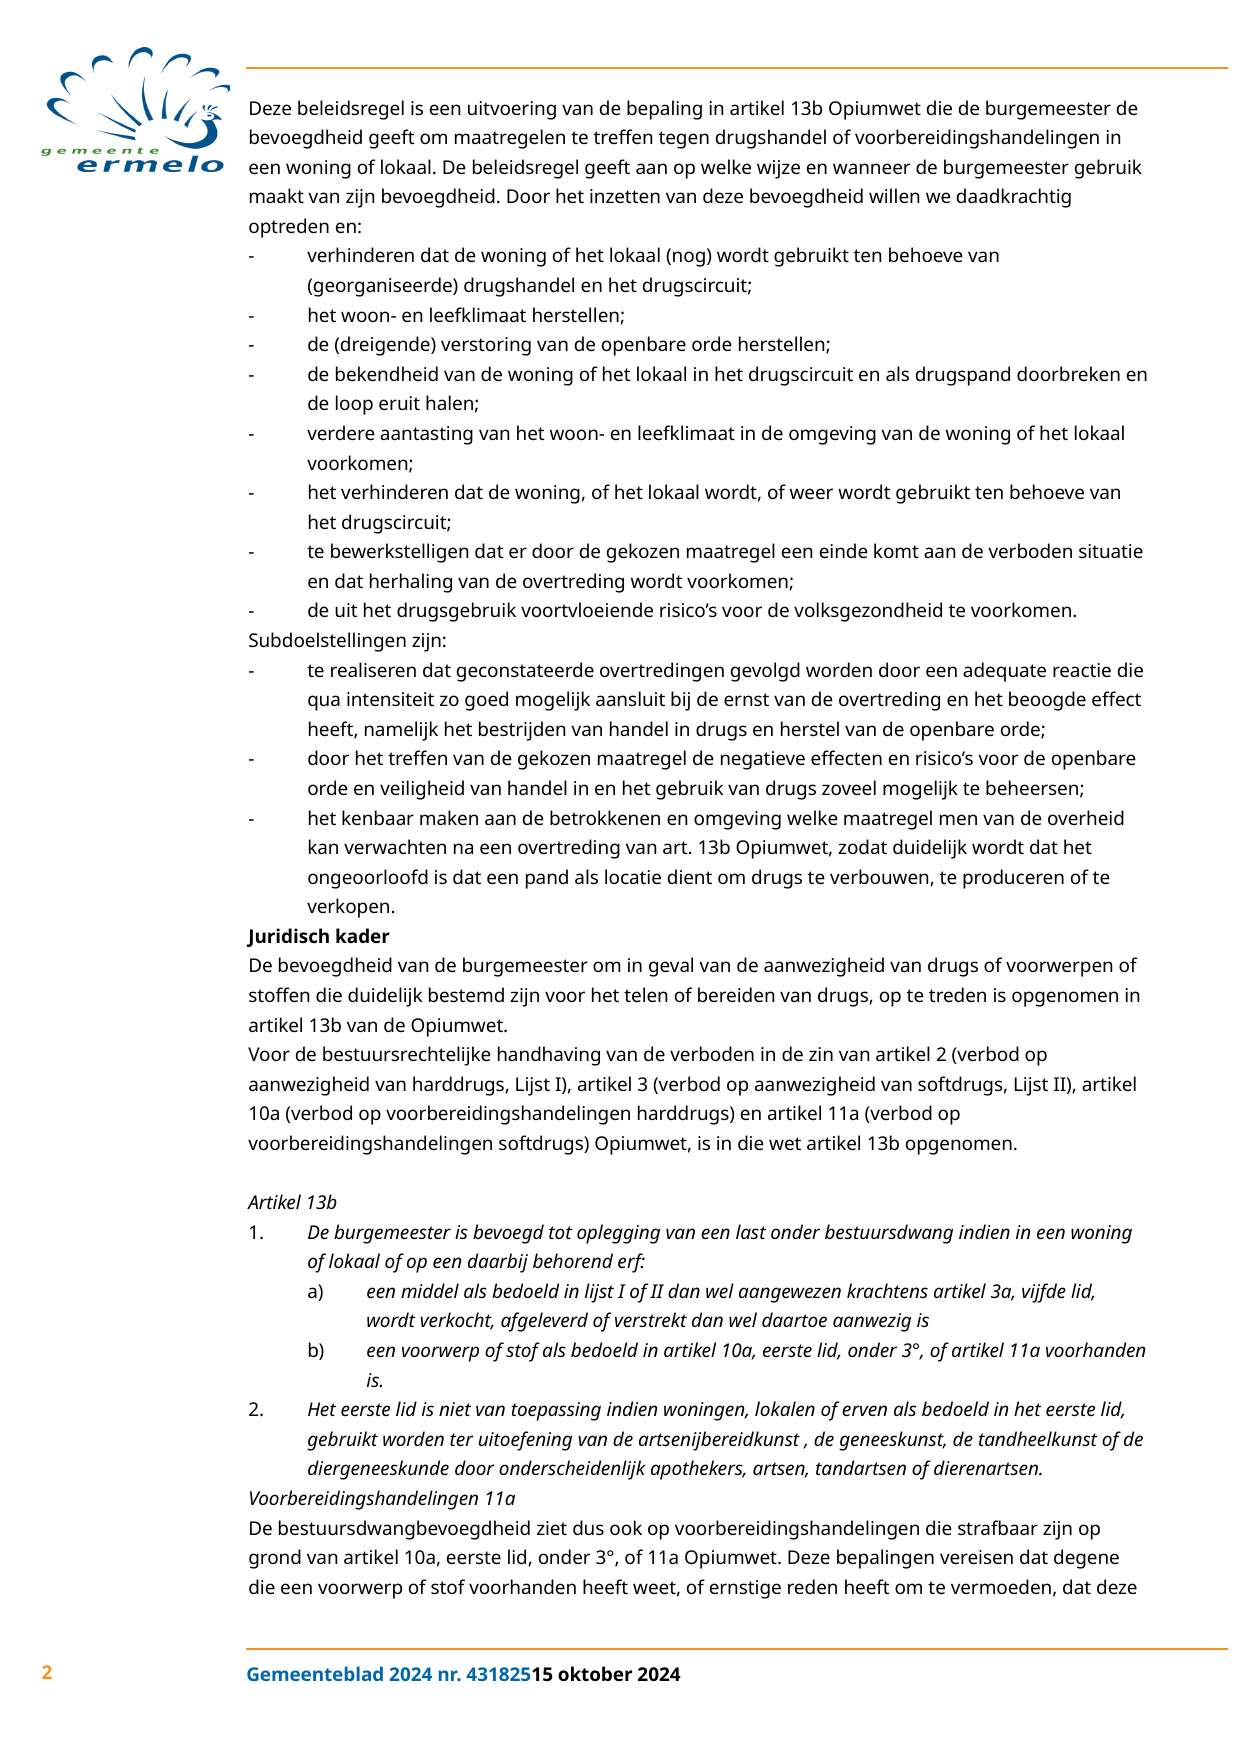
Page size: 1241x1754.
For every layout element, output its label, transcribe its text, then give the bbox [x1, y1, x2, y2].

list verdere aantasting van het woon- en leefklimaat in de omgeving van de woning of het lokaal voorkomen; [248, 420, 1152, 476]
list het woon- en leefklimaat herstellen; [248, 302, 1152, 328]
list een middel als bedoeld in lijst I of II dan wel aangewezen krachtens artikel 3a, vijfde lid, wordt verkocht, afgeleverd of verstrekt dan wel daartoe aanwezig is [307, 1278, 1152, 1333]
picture [41, 47, 231, 172]
text De bestuursdwangbevoegdheid ziet dus ook op voorbereidingshandelingen die strafbaar zijn op grond van artikel 10a, eerste lid, onder 3°, of 11a Opiumwet. Deze bepalingen vereisen dat degene die een voorwerp of stof voorhanden heeft weet, of ernstige reden heeft om te vermoeden, dat deze [248, 1515, 1152, 1600]
list De burgemeester is bevoegd tot oplegging van een last onder bestuursdwang indien in een woning of lokaal of op een daarbij behorend erf: [248, 1219, 1152, 1274]
text Deze beleidsregel is een uitvoering van de bepaling in artikel 13b Opiumwet die de burgemeester de bevoegdheid geeft om maatregelen te treffen tegen drugshandel of voorbereidingshandelingen in een woning of lokaal. De beleidsregel geeft aan op welke wijze en wanneer de burgemeester gebruik maakt van zijn bevoegdheid. Door het inzetten van deze bevoegdheid willen we daadkrachtig optreden en: [248, 95, 1152, 239]
list het verhinderen dat de woning, of het lokaal wordt, of weer wordt gebruikt ten behoeve van het drugscircuit; [248, 479, 1152, 535]
list de (dreigende) verstoring van de openbare orde herstellen; [248, 331, 1152, 357]
text Artikel 13b [248, 1189, 1152, 1215]
list de bekendheid van de woning of het lokaal in het drugscircuit en als drugspand doorbreken en de loop eruit halen; [248, 361, 1152, 416]
text Voor de bestuursrechtelijke handhaving van de verboden in de zin van artikel 2 (verbod op aanwezigheid van harddrugs, Lijst I), artikel 3 (verbod op aanwezigheid van softdrugs, Lijst II), artikel 10a (verbod op voorbereidingshandelingen harddrugs) en artikel 11a (verbod op voorbereidingshandelingen softdrugs) Opiumwet, is in die wet artikel 13b opgenomen. [248, 1041, 1152, 1156]
list het kenbaar maken aan de betrokkenen en omgeving welke maatregel men van de overheid kan verwachten na een overtreding van art. 13b Opiumwet, zodat duidelijk wordt dat het ongeoorloofd is dat een pand als locatie dient om drugs te verbouwen, te produceren of te verkopen. [248, 805, 1152, 919]
list een voorwerp of stof als bedoeld in artikel 10a, eerste lid, onder 3°, of artikel 11a voorhanden is. [307, 1337, 1152, 1393]
list te realiseren dat geconstateerde overtredingen gevolgd worden door een adequate reactie die qua intensiteit zo goed mogelijk aansluit bij de ernst van de overtreding en het beoogde effect heeft, namelijk het bestrijden van handel in drugs en herstel van de openbare orde; [248, 657, 1152, 742]
text Juridisch kader [248, 923, 1152, 949]
list de uit het drugsgebruik voortvloeiende risico’s voor de volksgezondheid te voorkomen. [248, 598, 1152, 623]
text Voorbereidingshandelingen 11a [248, 1485, 1152, 1511]
list te bewerkstelligen dat er door de gekozen maatregel een einde komt aan de verboden situatie en dat herhaling van de overtreding wordt voorkomen; [248, 538, 1152, 594]
text De bevoegdheid van de burgemeester om in geval van de aanwezigheid van drugs of voorwerpen of stoffen die duidelijk bestemd zijn voor het telen of bereiden van drugs, op te treden is opgenomen in artikel 13b van de Opiumwet. [248, 953, 1152, 1038]
list Het eerste lid is niet van toepassing indien woningen, lokalen of erven als bedoeld in het eerste lid, gebruikt worden ter uitoefening van de artsenijbereidkunst , de geneeskunst, de tandheelkunst of de diergeneeskunde door onderscheidenlijk apothekers, artsen, tandartsen of dierenartsen. [248, 1396, 1152, 1481]
list verhinderen dat de woning of het lokaal (nog) wordt gebruikt ten behoeve van (georganiseerde) drugshandel en het drugscircuit; [248, 243, 1152, 298]
list door het treffen van de gekozen maatregel de negatieve effecten en risico’s voor de openbare orde en veiligheid van handel in en het gebruik van drugs zoveel mogelijk te beheersen; [248, 746, 1152, 801]
text Subdoelstellingen zijn: [248, 627, 1152, 653]
